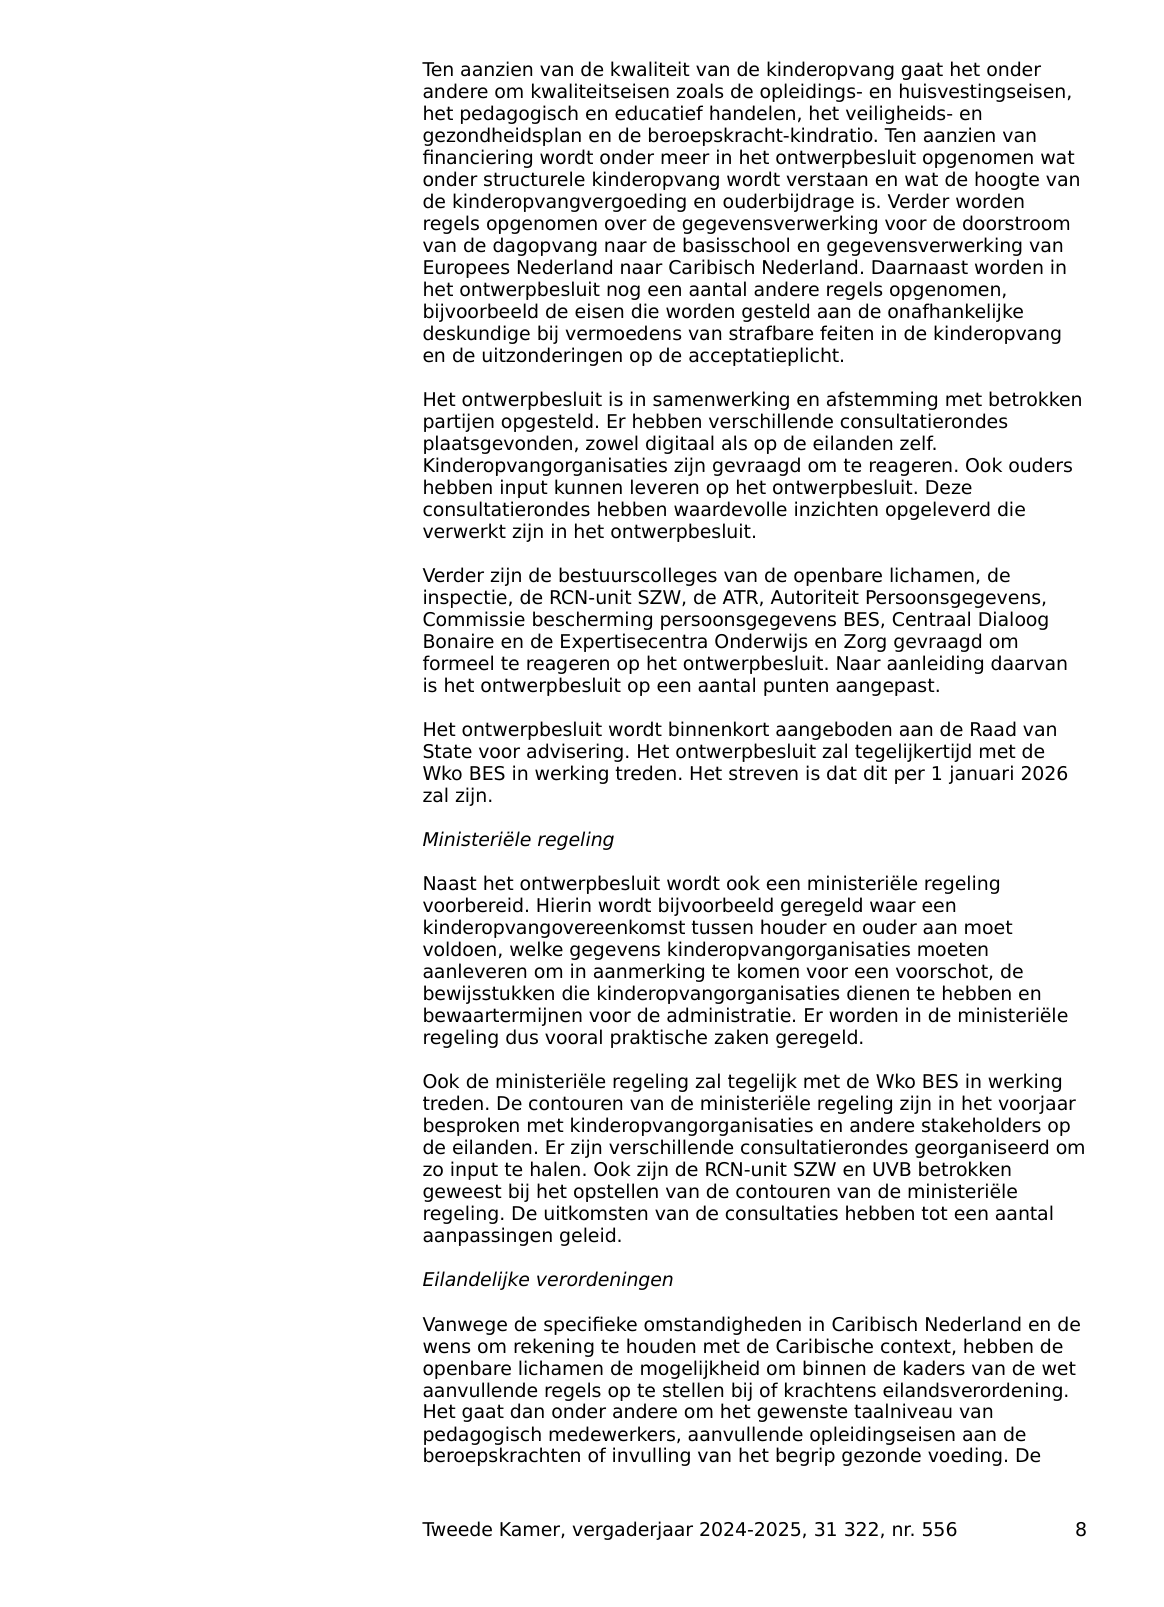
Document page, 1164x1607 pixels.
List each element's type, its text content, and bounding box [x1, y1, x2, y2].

text Verder zijn de bestuurscolleges van de openbare lichamen, de inspectie, de RCN-unit SZW, de ATR, Autoriteit Persoonsgegevens, Commissie bescherming persoonsgegevens BES, Centraal Dialoog Bonaire en de Expertisecentra Onderwijs en Zorg gevraagd om formeel te reageren op het ontwerpbesluit. Naar aanleiding daarvan is het ontwerpbesluit op een aantal punten aangepast. [422, 565, 1087, 697]
text Vanwege de specifieke omstandigheden in Caribisch Nederland en de wens om rekening te houden met de Caribische context, hebben de openbare lichamen de mogelijkheid om binnen de kaders van de wet aanvullende regels op te stellen bij of krachtens eilandsverordening. Het gaat dan onder andere om het gewenste taalniveau van pedagogisch medewerkers, aanvullende opleidingseisen aan de beroepskrachten of invulling van het begrip gezonde voeding. De [422, 1313, 1087, 1467]
subtitle Ministeriële regeling [422, 829, 1087, 851]
text Het ontwerpbesluit wordt binnenkort aangeboden aan de Raad van State voor advisering. Het ontwerpbesluit zal tegelijkertijd met de Wko BES in werking treden. Het streven is dat dit per 1 januari 2026 zal zijn. [422, 719, 1087, 807]
text Het ontwerpbesluit is in samenwerking en afstemming met betrokken partijen opgesteld. Er hebben verschillende consultatierondes plaatsgevonden, zowel digitaal als op de eilanden zelf. Kinderopvangorganisaties zijn gevraagd om te reageren. Ook ouders hebben input kunnen leveren op het ontwerpbesluit. Deze consultatierondes hebben waardevolle inzichten opgeleverd die verwerkt zijn in het ontwerpbesluit. [422, 389, 1087, 543]
text Ten aanzien van de kwaliteit van de kinderopvang gaat het onder andere om kwaliteitseisen zoals de opleidings- en huisvestingseisen, het pedagogisch en educatief handelen, het veiligheids- en gezondheidsplan en de beroepskracht-kindratio. Ten aanzien van financiering wordt onder meer in het ontwerpbesluit opgenomen wat onder structurele kinderopvang wordt verstaan en wat de hoogte van de kinderopvangvergoeding en ouderbijdrage is. Verder worden regels opgenomen over de gegevensverwerking voor de doorstroom van de dagopvang naar de basisschool en gegevensverwerking van Europees Nederland naar Caribisch Nederland. Daarnaast worden in het ontwerpbesluit nog een aantal andere regels opgenomen, bijvoorbeeld de eisen die worden gesteld aan de onafhankelijke deskundige bij vermoedens van strafbare feiten in de kinderopvang en de uitzonderingen op de acceptatieplicht. [422, 59, 1087, 367]
text Naast het ontwerpbesluit wordt ook een ministeriële regeling voorbereid. Hierin wordt bijvoorbeeld geregeld waar een kinderopvangovereenkomst tussen houder en ouder aan moet voldoen, welke gegevens kinderopvangorganisaties moeten aanleveren om in aanmerking te komen voor een voorschot, de bewijsstukken die kinderopvangorganisaties dienen te hebben en bewaartermijnen voor de administratie. Er worden in de ministeriële regeling dus vooral praktische zaken geregeld. [422, 873, 1087, 1049]
text Ook de ministeriële regeling zal tegelijk met de Wko BES in werking treden. De contouren van de ministeriële regeling zijn in het voorjaar besproken met kinderopvangorganisaties en andere stakeholders op de eilanden. Er zijn verschillende consultatierondes georganiseerd om zo input te halen. Ook zijn de RCN-unit SZW en UVB betrokken geweest bij het opstellen van de contouren van de ministeriële regeling. De uitkomsten van de consultaties hebben tot een aantal aanpassingen geleid. [422, 1071, 1087, 1247]
subtitle Eilandelijke verordeningen [422, 1269, 1087, 1291]
